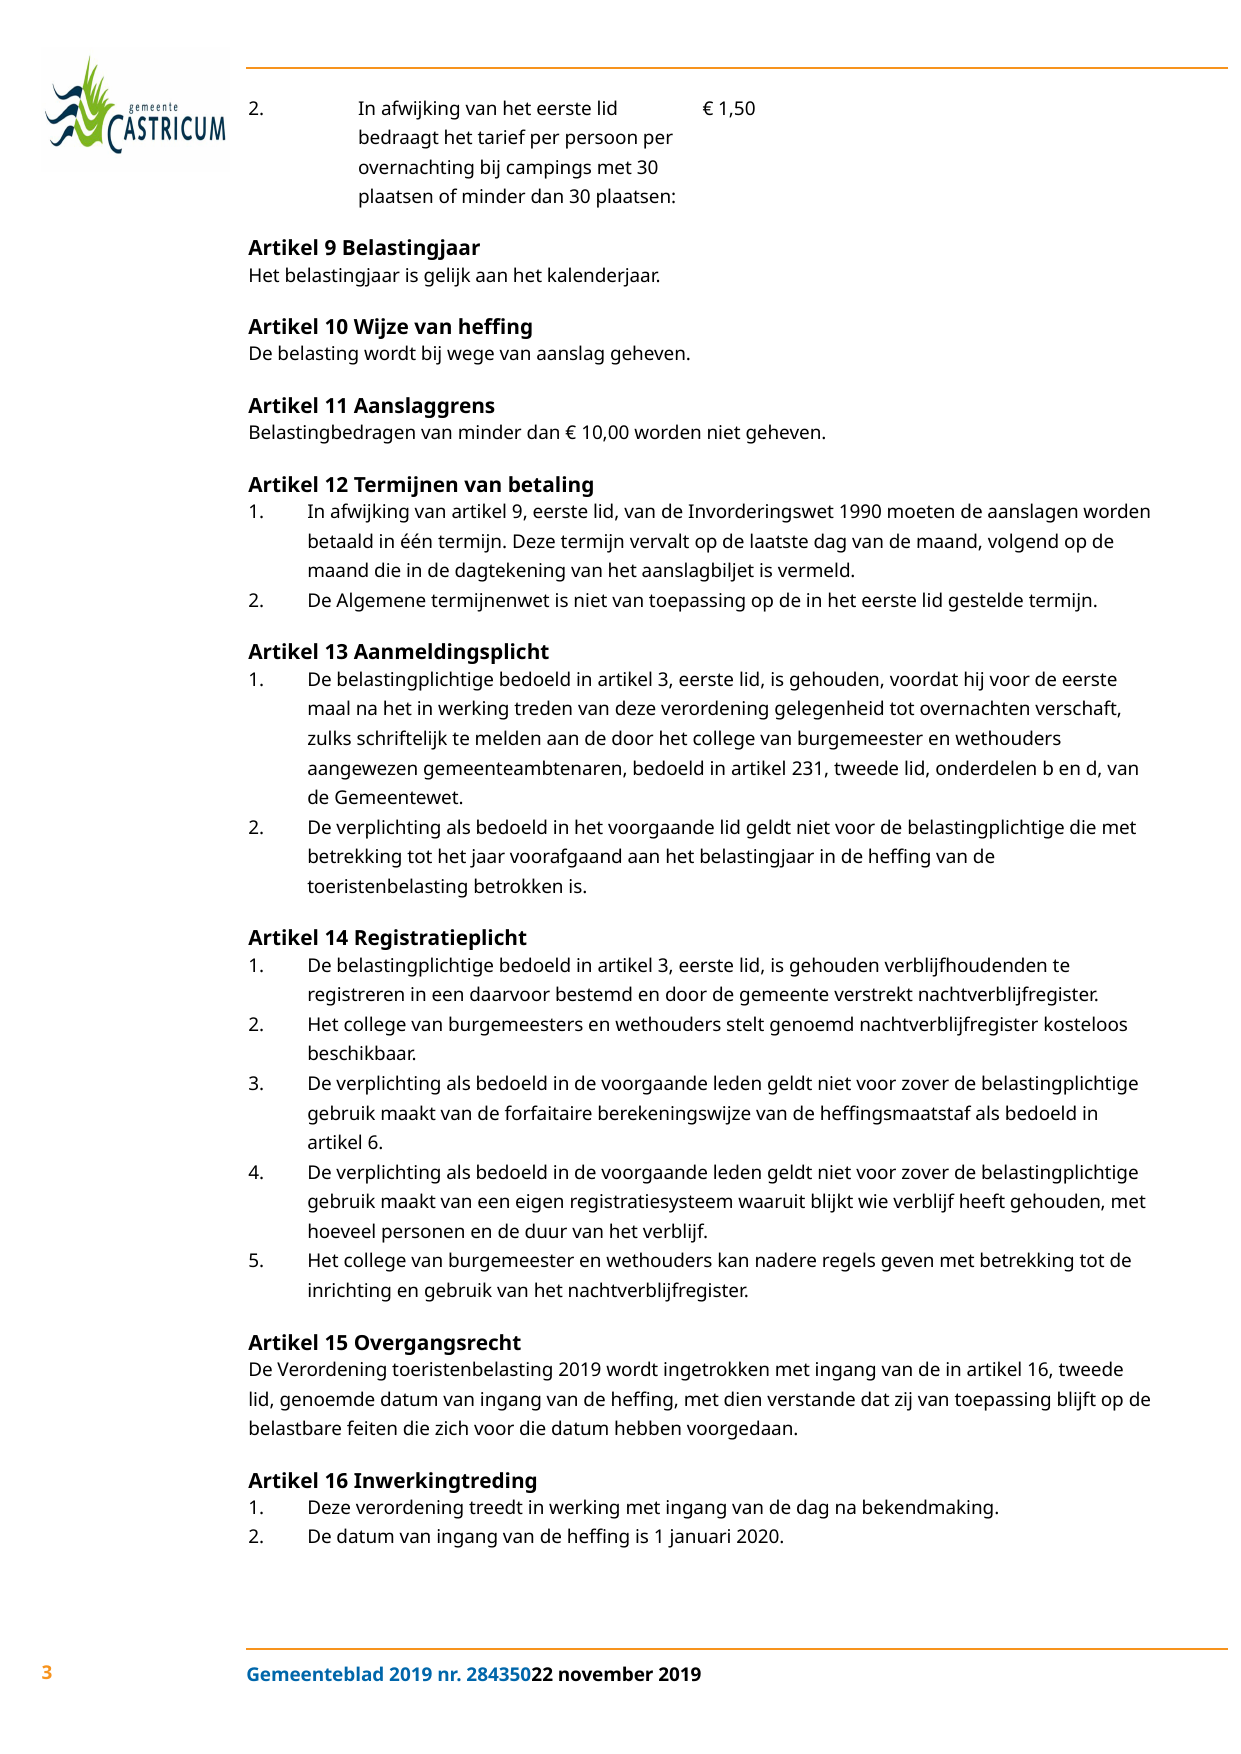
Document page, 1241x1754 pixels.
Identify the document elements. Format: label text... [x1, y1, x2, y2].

list In afwijking van artikel 9, eerste lid, van de Invorderingswet 1990 moeten de aanslagen worden betaald in één termijn. Deze termijn vervalt op de laatste dag van de maand, volgend op de maand die in de dagtekening van het aanslagbiljet is vermeld. [248, 498, 1152, 583]
text Artikel 11 Aanslaggrens [248, 391, 1152, 419]
text De Verordening toeristenbelasting 2019 wordt ingetrokken met ingang van de in artikel 16, tweede lid, genoemde datum van ingang van de heffing, met dien verstande dat zij van toepassing blijft op de belastbare feiten die zich voor die datum hebben voorgedaan. [248, 1356, 1152, 1441]
text Artikel 15 Overgangsrecht [248, 1328, 1152, 1356]
list De verplichting als bedoeld in de voorgaande leden geldt niet voor zover de belastingplichtige gebruik maakt van de forfaitaire berekeningswijze van de heffingsmaatstaf als bedoeld in artikel 6. [248, 1070, 1152, 1155]
list De verplichting als bedoeld in de voorgaande leden geldt niet voor zover de belastingplichtige gebruik maakt van een eigen registratiesysteem waaruit blijkt wie verblijf heeft gehouden, met hoeveel personen en de duur van het verblijf. [248, 1159, 1152, 1244]
text Het belastingjaar is gelijk aan het kalenderjaar. [248, 262, 1152, 287]
list De Algemene termijnenwet is niet van toepassing op de in het eerste lid gestelde termijn. [248, 587, 1152, 613]
text Artikel 14 Registratieplicht [248, 923, 1152, 952]
picture [41, 47, 231, 172]
list Het college van burgemeester en wethouders kan nadere regels geven met betrekking tot de inrichting en gebruik van het nachtverblijfregister. [248, 1248, 1152, 1303]
list De verplichting als bedoeld in het voorgaande lid geldt niet voor de belastingplichtige die met betrekking tot het jaar voorafgaand aan het belastingjaar in de heffing van de toeristenbelasting betrokken is. [248, 814, 1152, 899]
text Artikel 12 Termijnen van betaling [248, 470, 1152, 498]
text Artikel 13 Aanmeldingsplicht [248, 637, 1152, 666]
text Belastingbedragen van minder dan € 10,00 worden niet geheven. [248, 419, 1152, 445]
table_cell 2. [248, 95, 358, 209]
list De belastingplichtige bedoeld in artikel 3, eerste lid, is gehouden, voordat hij voor de eerste maal na het in werking treden van deze verordening gelegenheid tot overnachten verschaft, zulks schriftelijk te melden aan de door het college van burgemeester en wethouders aangewezen gemeenteambtenaren, bedoeld in artikel 231, tweede lid, onderdelen b en d, van de Gemeentewet. [248, 666, 1152, 810]
text Artikel 10 Wijze van heffing [248, 312, 1152, 341]
list Het college van burgemeesters en wethouders stelt genoemd nachtverblijfregister kosteloos beschikbaar. [248, 1011, 1152, 1066]
list De datum van ingang van de heffing is 1 januari 2020. [248, 1524, 1152, 1549]
text Artikel 9 Belastingjaar [248, 233, 1152, 262]
list Deze verordening treedt in werking met ingang van de dag na bekendmaking. [248, 1494, 1152, 1520]
table_cell In afwijking van het eerste lid bedraagt het tarief per persoon per overnachting bij campings met 30 plaatsen of minder dan 30 plaatsen: [358, 95, 702, 209]
list De belastingplichtige bedoeld in artikel 3, eerste lid, is gehouden verblijfhoudenden te registreren in een daarvoor bestemd en door de gemeente verstrekt nachtverblijfregister. [248, 952, 1152, 1007]
text Artikel 16 Inwerkingtreding [248, 1466, 1152, 1494]
text De belasting wordt bij wege van aanslag geheven. [248, 341, 1152, 366]
table_cell € 1,50 [702, 95, 822, 209]
